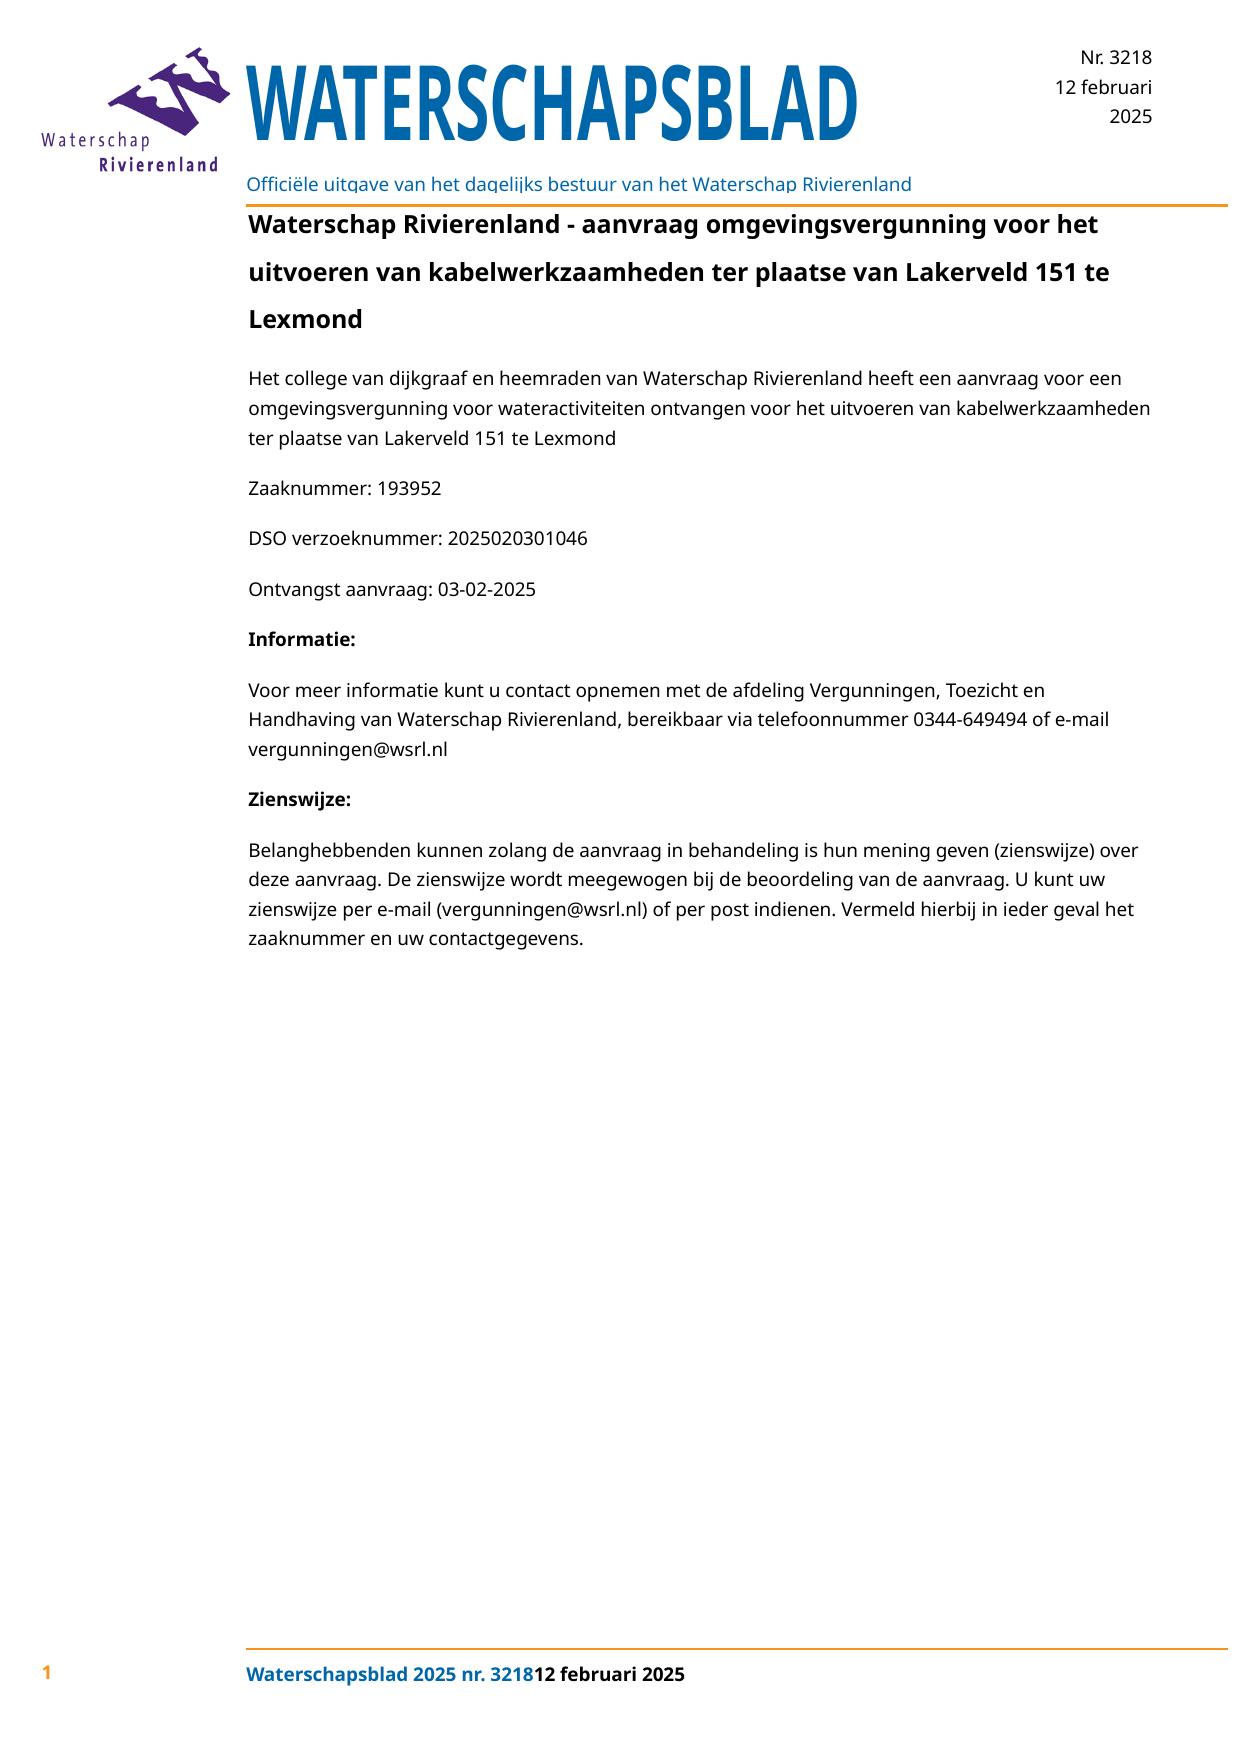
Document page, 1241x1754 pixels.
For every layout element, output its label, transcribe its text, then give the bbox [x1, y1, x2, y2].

text Ontvangst aanvraag: 03-02-2025 [248, 576, 1152, 602]
text Zienswijze: [248, 786, 1152, 812]
text DSO verzoeknummer: 2025020301046 [248, 526, 1152, 551]
text Voor meer informatie kunt u contact opnemen met de afdeling Vergunningen, Toezicht en Handhaving van Waterschap Rivierenland, bereikbaar via telefoonnummer 0344-649494 of e-mail vergunningen@wsrl.nl [248, 677, 1152, 762]
text Het college van dijkgraaf en heemraden van Waterschap Rivierenland heeft een aanvraag voor een omgevingsvergunning voor wateractiviteiten ontvangen voor het uitvoeren van kabelwerkzaamheden ter plaatse van Lakerveld 151 te Lexmond [248, 366, 1152, 450]
picture [41, 47, 231, 172]
text Belanghebbenden kunnen zolang de aanvraag in behandeling is hun mening geven (zienswijze) over deze aanvraag. De zienswijze wordt meegewogen bij de beoordeling van de aanvraag. U kunt uw zienswijze per e-mail (vergunningen@wsrl.nl) of per post indienen. Vermeld hierbij in ieder geval het zaaknummer en uw contactgegevens. [248, 837, 1152, 951]
text Zaaknummer: 193952 [248, 475, 1152, 501]
text Waterschap Rivierenland - aanvraag omgevingsvergunning voor het uitvoeren van kabelwerkzaamheden ter plaatse van Lakerveld 151 te Lexmond [248, 207, 1152, 336]
text Informatie: [248, 626, 1152, 652]
